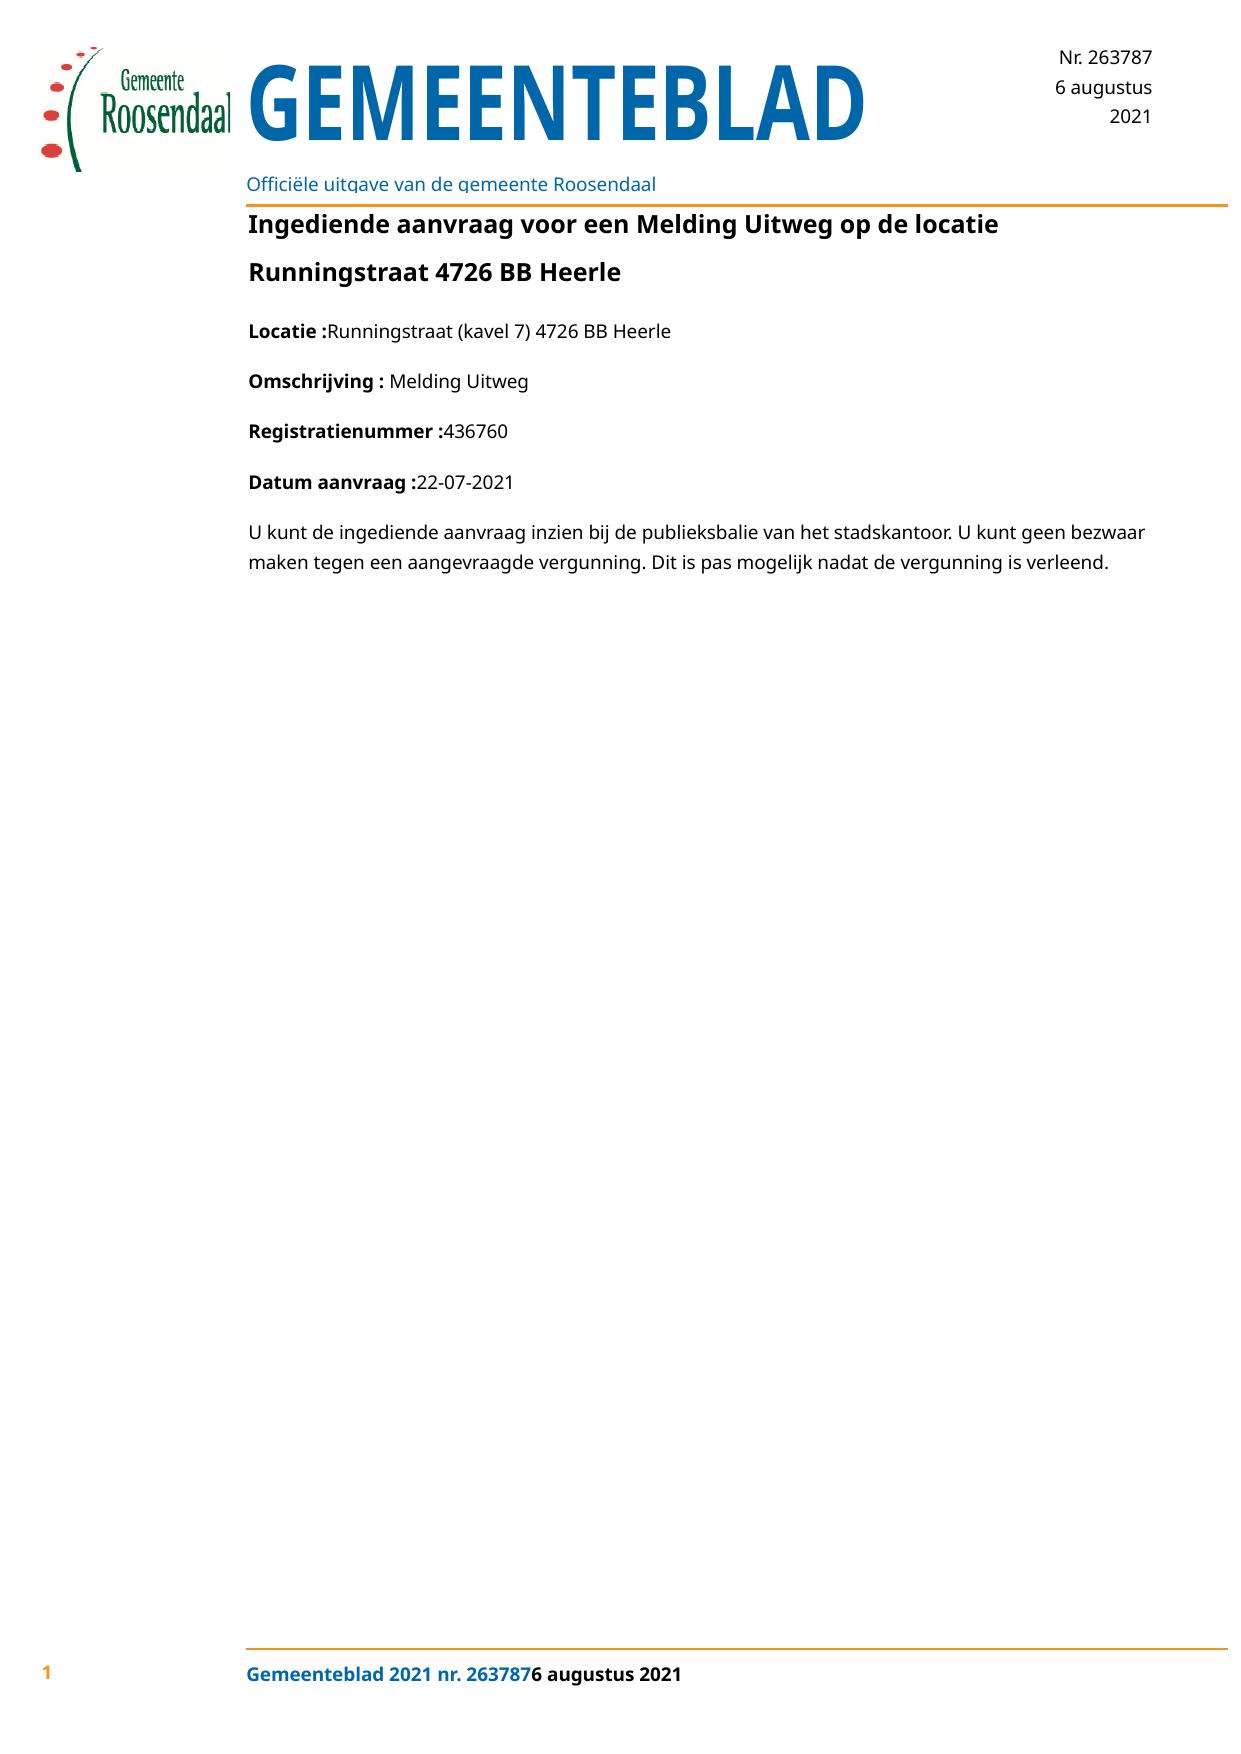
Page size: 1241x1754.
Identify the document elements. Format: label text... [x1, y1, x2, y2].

text Ingediende aanvraag voor een Melding Uitweg op de locatie Runningstraat 4726 BB Heerle [248, 207, 1152, 288]
text Locatie :Runningstraat (kavel 7) 4726 BB Heerle [248, 318, 1152, 344]
text U kunt de ingediende aanvraag inzien bij de publieksbalie van het stadskantoor. U kunt geen bezwaar maken tegen een aangevraagde vergunning. Dit is pas mogelijk nadat de vergunning is verleend. [248, 519, 1152, 575]
text Omschrijving : Melding Uitweg [248, 368, 1152, 394]
text Registratienummer :436760 [248, 419, 1152, 444]
text Datum aanvraag :22-07-2021 [248, 469, 1152, 495]
picture [41, 47, 231, 172]
